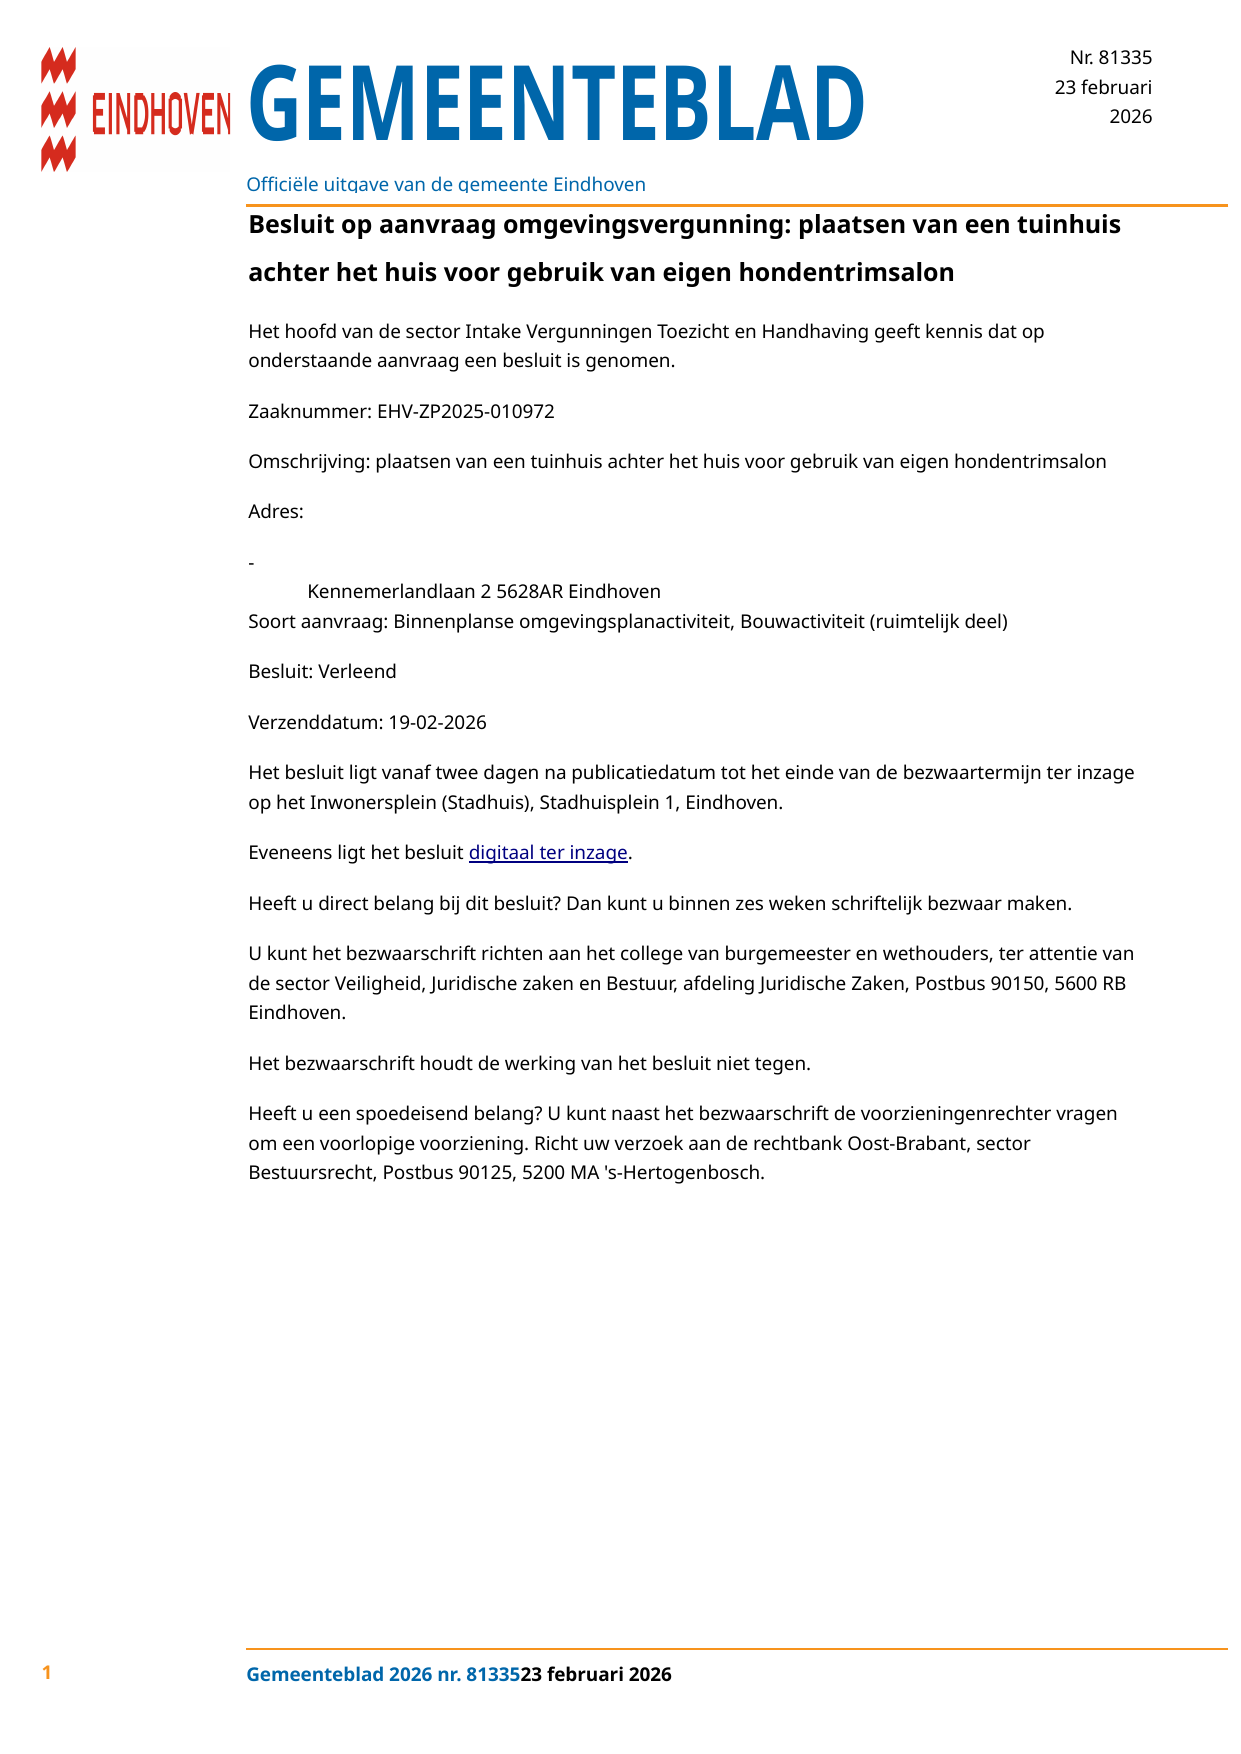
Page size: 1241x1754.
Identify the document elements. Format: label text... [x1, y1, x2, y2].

text Het besluit ligt vanaf twee dagen na publicatiedatum tot het einde van de bezwaartermijn ter inzage op het Inwonersplein (Stadhuis), Stadhuisplein 1, Eindhoven. [248, 759, 1152, 815]
text Besluit: Verleend [248, 659, 1152, 684]
text Het hoofd van de sector Intake Vergunningen Toezicht en Handhaving geeft kennis dat op onderstaande aanvraag een besluit is genomen. [248, 318, 1152, 373]
text Omschrijving: plaatsen van een tuinhuis achter het huis voor gebruik van eigen hondentrimsalon [248, 448, 1152, 474]
picture [41, 47, 231, 172]
text Zaaknummer: EHV-ZP2025-010972 [248, 398, 1152, 424]
text U kunt het bezwaarschrift richten aan het college van burgemeester en wethouders, ter attentie van de sector Veiligheid, Juridische zaken en Bestuur, afdeling Juridische Zaken, Postbus 90150, 5600 RB Eindhoven. [248, 940, 1152, 1025]
text Heeft u direct belang bij dit besluit? Dan kunt u binnen zes weken schriftelijk bezwaar maken. [248, 890, 1152, 916]
text Verzenddatum: 19-02-2026 [248, 709, 1152, 735]
text Besluit op aanvraag omgevingsvergunning: plaatsen van een tuinhuis achter het huis voor gebruik van eigen hondentrimsalon [248, 207, 1152, 288]
text Adres: [248, 499, 1152, 524]
text Heeft u een spoedeisend belang? U kunt naast het bezwaarschrift de voorzieningenrechter vragen om een voorlopige voorziening. Richt uw verzoek aan de rechtbank Oost-Brabant, sector Bestuursrecht, Postbus 90125, 5200 MA 's-Hertogenbosch. [248, 1100, 1152, 1185]
text Soort aanvraag: Binnenplanse omgevingsplanactiviteit, Bouwactiviteit (ruimtelijk deel) [248, 608, 1152, 634]
text Het bezwaarschrift houdt de werking van het besluit niet tegen. [248, 1050, 1152, 1076]
list Kennemerlandlaan 2 5628AR Eindhoven [248, 579, 1152, 604]
text Eveneens ligt het besluit digitaal ter inzage. [248, 839, 1152, 865]
